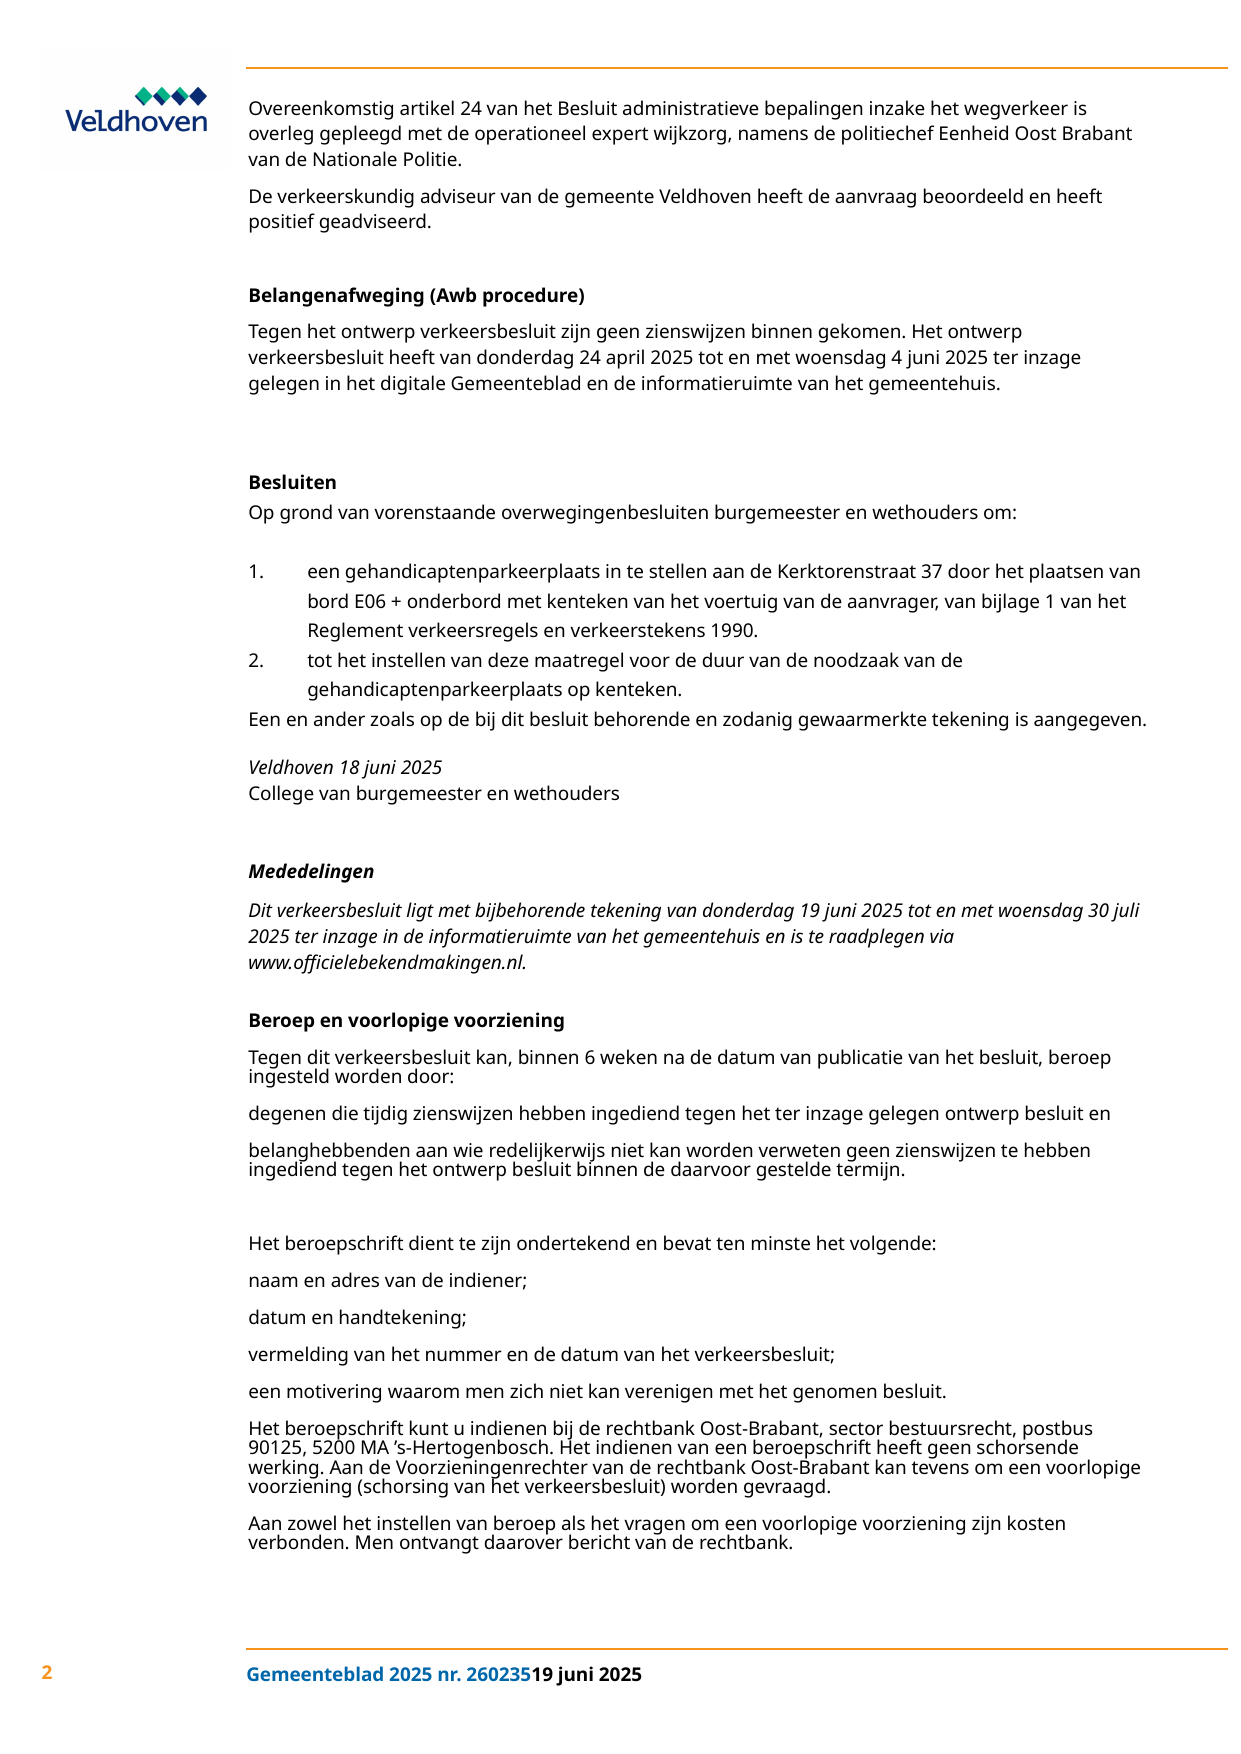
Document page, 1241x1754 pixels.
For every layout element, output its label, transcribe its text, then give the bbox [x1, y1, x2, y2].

text datum en handtekening; [248, 1309, 1152, 1328]
text Het beroepschrift dient te zijn ondertekend en bevat ten minste het volgende: [248, 1235, 1152, 1254]
picture [41, 47, 231, 172]
text een motivering waarom men zich niet kan verenigen met het genomen besluit. [248, 1383, 1152, 1402]
text Overeenkomstig artikel 24 van het Besluit administratieve bepalingen inzake het wegverkeer is overleg gepleegd met de operationeel expert wijkzorg, namens de politiechef Eenheid Oost Brabant van de Nationale Politie. [248, 95, 1152, 172]
text vermelding van het nummer en de datum van het verkeersbesluit; [248, 1346, 1152, 1365]
text degenen die tijdig zienswijzen hebben ingediend tegen het ter inzage gelegen ontwerp besluit en [248, 1105, 1152, 1124]
text Veldhoven 18 juni 2025 [248, 754, 1152, 780]
text Aan zowel het instellen van beroep als het vragen om een voorlopige voorziening zijn kosten verbonden. Men ontvangt daarover bericht van de rechtbank. [248, 1515, 1152, 1553]
list een gehandicaptenparkeerplaats in te stellen aan de Kerktorenstraat 37 door het plaatsen van bord E06 + onderbord met kenteken van het voertuig van de aanvrager, van bijlage 1 van het Reglement verkeersregels en verkeerstekens 1990. [248, 558, 1152, 643]
text Het beroepschrift kunt u indienen bij de rechtbank Oost-Brabant, sector bestuursrecht, postbus 90125, 5200 MA ’s-Hertogenbosch. Het indienen van een beroepschrift heeft geen schorsende werking. Aan de Voorzieningenrechter van de rechtbank Oost-Brabant kan tevens om een voorlopige voorziening (schorsing van het verkeersbesluit) worden gevraagd. [248, 1420, 1152, 1497]
text College van burgemeester en wethouders [248, 780, 1152, 805]
text Beroep en voorlopige voorziening [248, 1012, 1152, 1031]
text Een en ander zoals op de bij dit besluit behorende en zodanig gewaarmerkte tekening is aangegeven. [248, 706, 1152, 732]
text Besluiten [248, 469, 1152, 495]
text Tegen dit verkeersbesluit kan, binnen 6 weken na de datum van publicatie van het besluit, beroep ingesteld worden door: [248, 1049, 1152, 1087]
text Belangenafweging (Awb procedure) [248, 282, 1152, 308]
text De verkeerskundig adviseur van de gemeente Veldhoven heeft de aanvraag beoordeeld en heeft positief geadviseerd. [248, 183, 1152, 234]
text belanghebbenden aan wie redelijkerwijs niet kan worden verweten geen zienswijzen te hebben ingediend tegen het ontwerp besluit binnen de daarvoor gestelde termijn. [248, 1142, 1152, 1181]
text Mededelingen [248, 858, 1152, 884]
text Dit verkeersbesluit ligt met bijbehorende tekening van donderdag 19 juni 2025 tot en met woensdag 30 juli 2025 ter inzage in de informatieruimte van het gemeentehuis en is te raadplegen via www.officielebekendmakingen.nl. [248, 898, 1152, 975]
text naam en adres van de indiener; [248, 1272, 1152, 1291]
text Tegen het ontwerp verkeersbesluit zijn geen zienswijzen binnen gekomen. Het ontwerp verkeersbesluit heeft van donderdag 24 april 2025 tot en met woensdag 4 juni 2025 ter inzage gelegen in het digitale Gemeenteblad en de informatieruimte van het gemeentehuis. [248, 319, 1152, 396]
text Op grond van vorenstaande overwegingenbesluiten burgemeester en wethouders om: [248, 499, 1152, 525]
list tot het instellen van deze maatregel voor de duur van de noodzaak van de gehandicaptenparkeerplaats op kenteken. [248, 647, 1152, 702]
